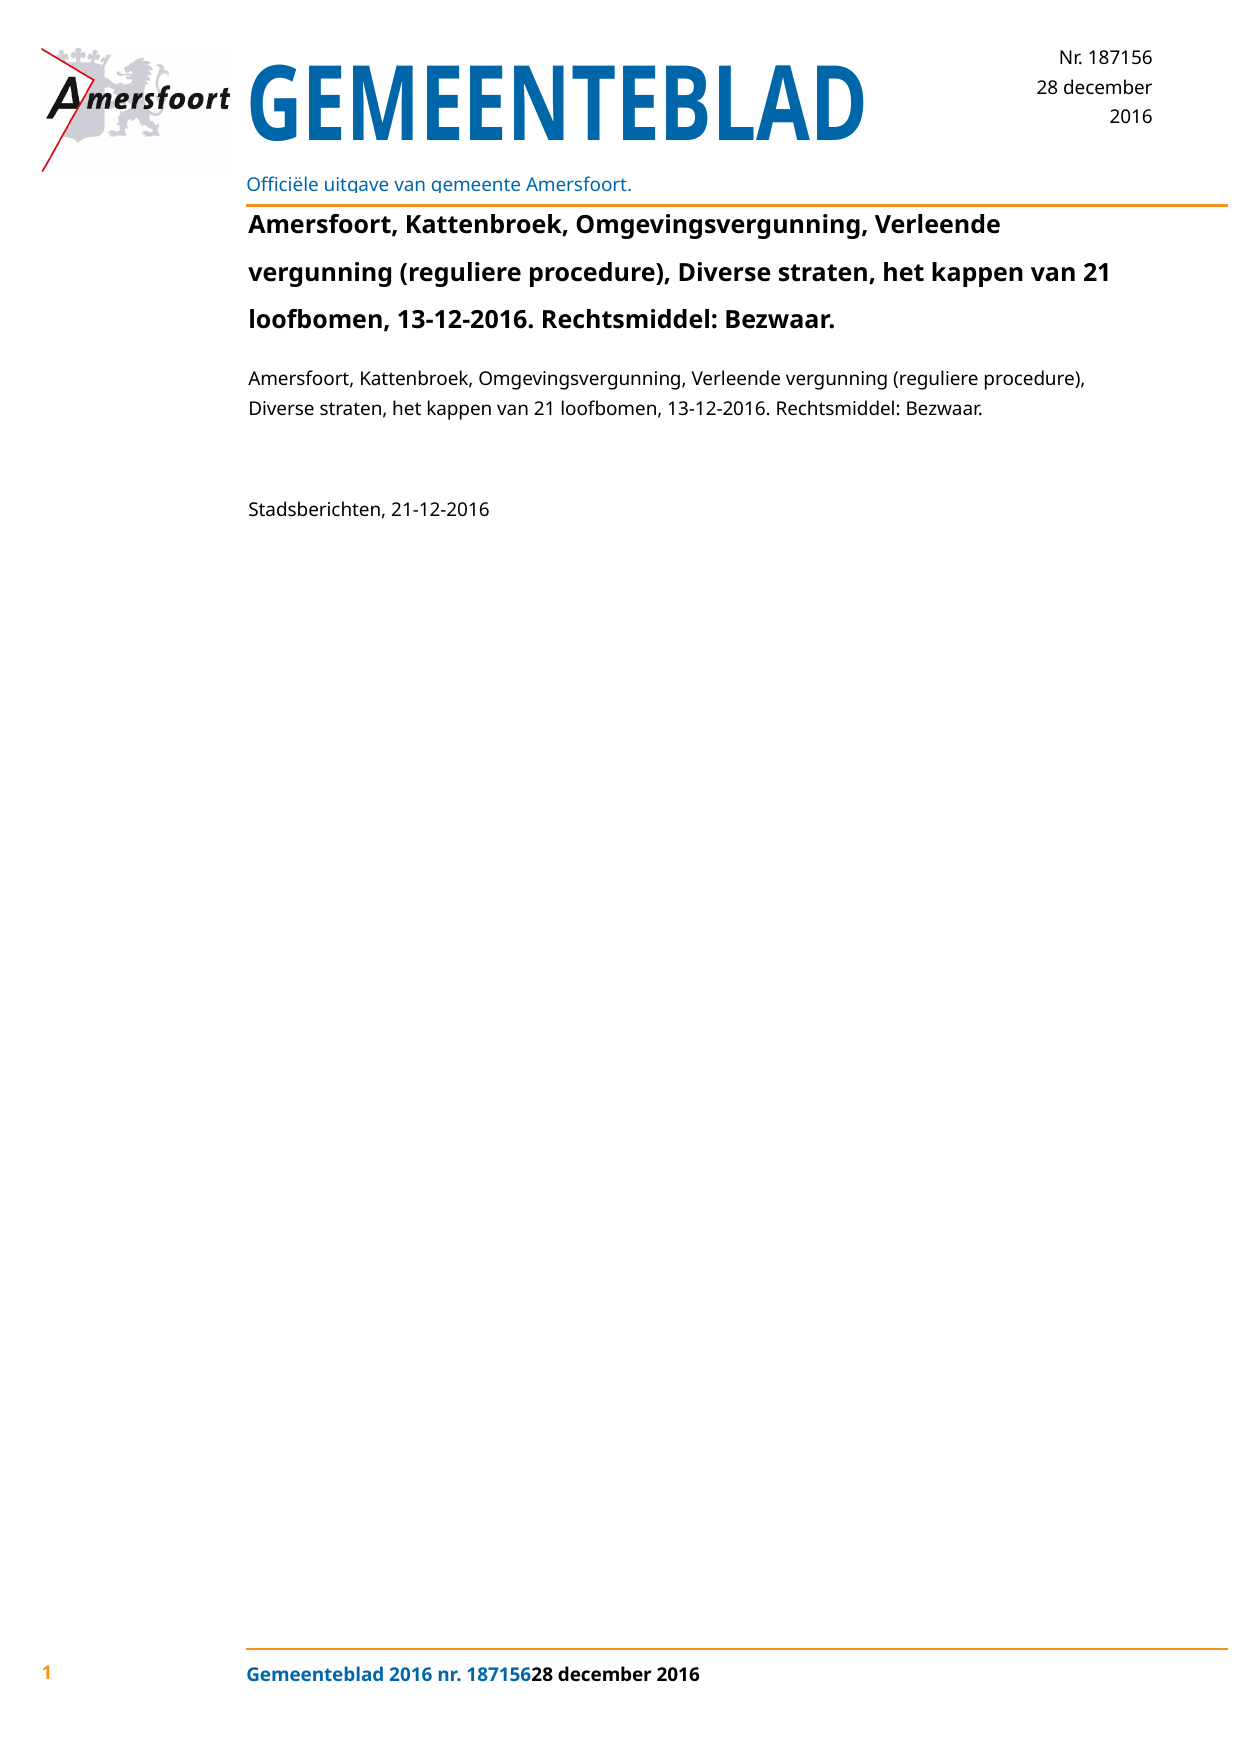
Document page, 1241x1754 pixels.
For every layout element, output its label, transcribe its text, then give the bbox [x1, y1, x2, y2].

picture [41, 47, 231, 172]
text Amersfoort, Kattenbroek, Omgevingsvergunning, Verleende vergunning (reguliere procedure), Diverse straten, het kappen van 21 loofbomen, 13-12-2016. Rechtsmiddel: Bezwaar. [248, 207, 1152, 336]
text Stadsberichten, 21-12-2016 [248, 496, 1152, 522]
text Amersfoort, Kattenbroek, Omgevingsvergunning, Verleende vergunning (reguliere procedure), Diverse straten, het kappen van 21 loofbomen, 13-12-2016. Rechtsmiddel: Bezwaar. [248, 366, 1152, 421]
